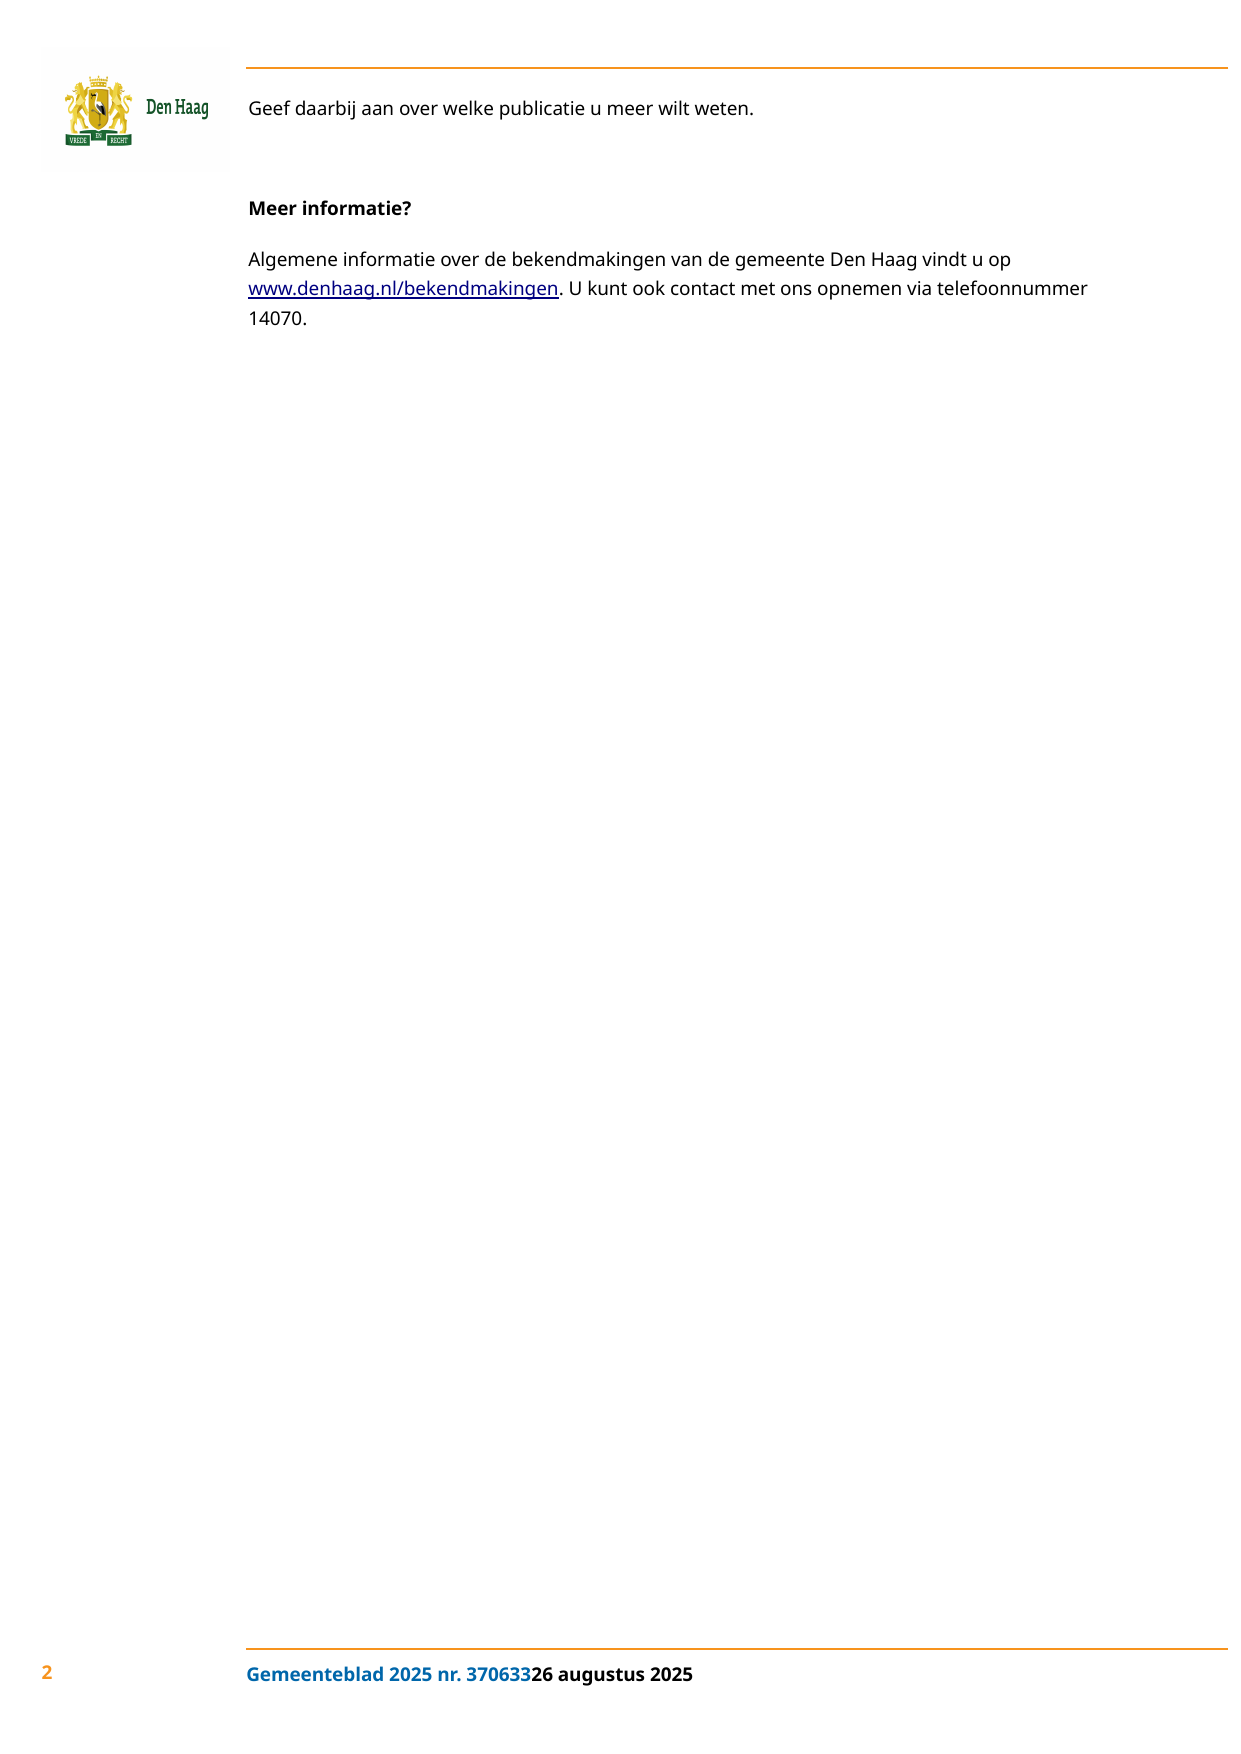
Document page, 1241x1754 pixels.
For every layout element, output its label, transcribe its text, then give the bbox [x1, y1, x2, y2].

text Geef daarbij aan over welke publicatie u meer wilt weten. [248, 95, 1152, 121]
text Algemene informatie over de bekendmakingen van de gemeente Den Haag vindt u op www.denhaag.nl/bekendmakingen. U kunt ook contact met ons opnemen via telefoonnummer 14070. [248, 246, 1152, 331]
text Meer informatie? [248, 196, 1152, 221]
picture [41, 47, 231, 172]
